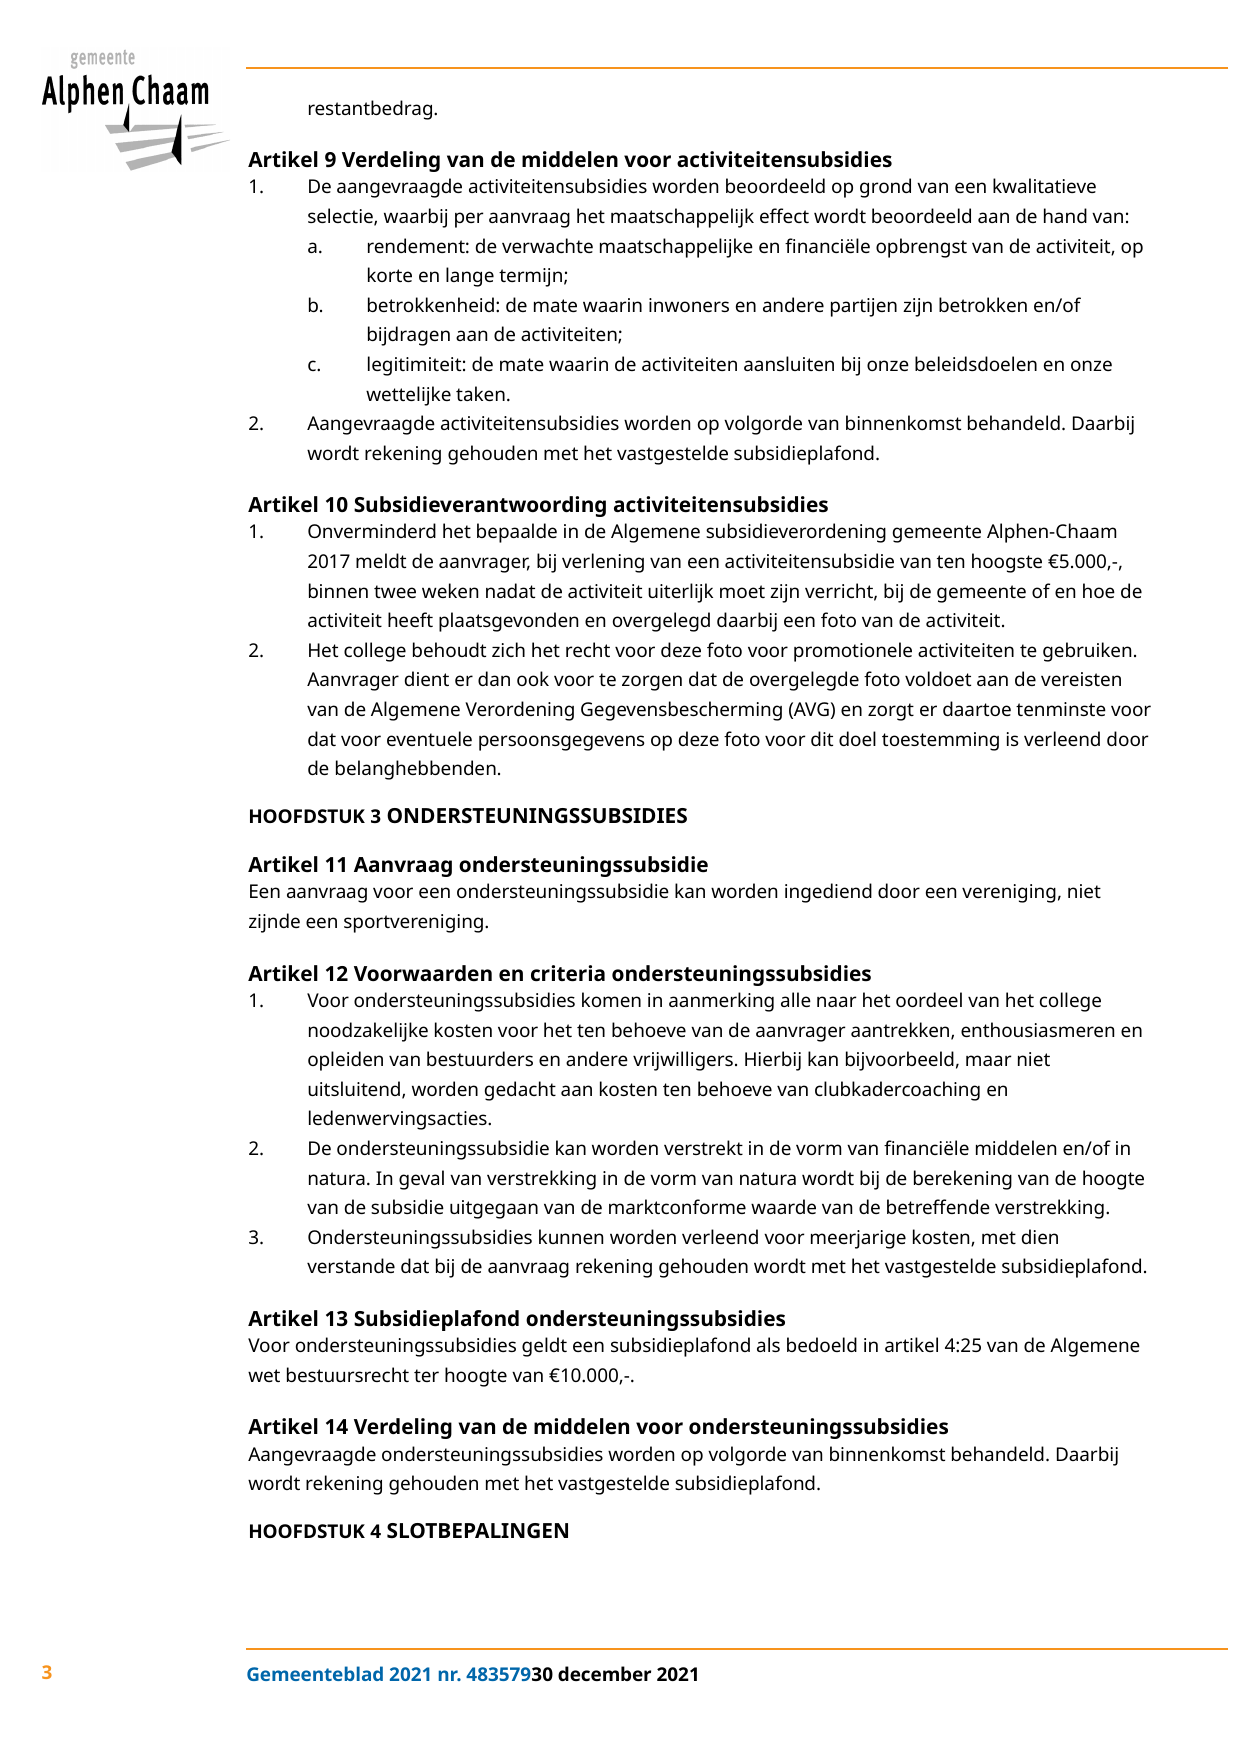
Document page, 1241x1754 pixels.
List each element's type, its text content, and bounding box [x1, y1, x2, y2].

text Artikel 12 Voorwaarden en criteria ondersteuningssubsidies [248, 959, 1152, 987]
list Aangevraagde activiteitensubsidies worden op volgorde van binnenkomst behandeld. Daarbij wordt rekening gehouden met het vastgestelde subsidieplafond. [248, 410, 1152, 466]
text HOOFDSTUK 4 SLOTBEPALINGEN [248, 1516, 1152, 1544]
list Voor ondersteuningssubsidies komen in aanmerking alle naar het oordeel van het college noodzakelijke kosten voor het ten behoeve van de aanvrager aantrekken, enthousiasmeren en opleiden van bestuurders en andere vrijwilligers. Hierbij kan bijvoorbeeld, maar niet uitsluitend, worden gedacht aan kosten ten behoeve van clubkadercoaching en ledenwervingsacties. [248, 987, 1152, 1131]
list Het college behoudt zich het recht voor deze foto voor promotionele activiteiten te gebruiken. Aanvrager dient er dan ook voor te zorgen dat de overgelegde foto voldoet aan de vereisten van de Algemene Verordening Gegevensbescherming (AVG) en zorgt er daartoe tenminste voor dat voor eventuele persoonsgegevens op deze foto voor dit doel toestemming is verleend door de belanghebbenden. [248, 637, 1152, 781]
list rendement: de verwachte maatschappelijke en financiële opbrengst van de activiteit, op korte en lange termijn; [307, 233, 1152, 288]
list restantbedrag. [248, 95, 1152, 121]
text Artikel 13 Subsidieplafond ondersteuningssubsidies [248, 1304, 1152, 1332]
list De ondersteuningssubsidie kan worden verstrekt in de vorm van financiële middelen en/of in natura. In geval van verstrekking in de vorm van natura wordt bij de berekening van de hoogte van de subsidie uitgegaan van de marktconforme waarde van de betreffende verstrekking. [248, 1135, 1152, 1220]
text Artikel 14 Verdeling van de middelen voor ondersteuningssubsidies [248, 1412, 1152, 1441]
picture [41, 47, 231, 172]
text Aangevraagde ondersteuningssubsidies worden op volgorde van binnenkomst behandeld. Daarbij wordt rekening gehouden met het vastgestelde subsidieplafond. [248, 1441, 1152, 1496]
list betrokkenheid: de mate waarin inwoners en andere partijen zijn betrokken en/of bijdragen aan de activiteiten; [307, 292, 1152, 347]
list Onverminderd het bepaalde in de Algemene subsidieverordening gemeente Alphen-Chaam 2017 meldt de aanvrager, bij verlening van een activiteitensubsidie van ten hoogste €5.000,-, binnen twee weken nadat de activiteit uiterlijk moet zijn verricht, bij de gemeente of en hoe de activiteit heeft plaatsgevonden en overgelegd daarbij een foto van de activiteit. [248, 519, 1152, 633]
list De aangevraagde activiteitensubsidies worden beoordeeld op grond van een kwalitatieve selectie, waarbij per aanvraag het maatschappelijk effect wordt beoordeeld aan de hand van: [248, 174, 1152, 229]
list legitimiteit: de mate waarin de activiteiten aansluiten bij onze beleidsdoelen en onze wettelijke taken. [307, 351, 1152, 406]
text HOOFDSTUK 3 ONDERSTEUNINGSSUBSIDIES [248, 801, 1152, 829]
text Een aanvraag voor een ondersteuningssubsidie kan worden ingediend door een vereniging, niet zijnde een sportvereniging. [248, 879, 1152, 934]
text Voor ondersteuningssubsidies geldt een subsidieplafond als bedoeld in artikel 4:25 van de Algemene wet bestuursrecht ter hoogte van €10.000,-. [248, 1332, 1152, 1388]
text Artikel 10 Subsidieverantwoording activiteitensubsidies [248, 490, 1152, 519]
text Artikel 11 Aanvraag ondersteuningssubsidie [248, 850, 1152, 879]
list Ondersteuningssubsidies kunnen worden verleend voor meerjarige kosten, met dien verstande dat bij de aanvraag rekening gehouden wordt met het vastgestelde subsidieplafond. [248, 1224, 1152, 1279]
text Artikel 9 Verdeling van de middelen voor activiteitensubsidies [248, 145, 1152, 174]
